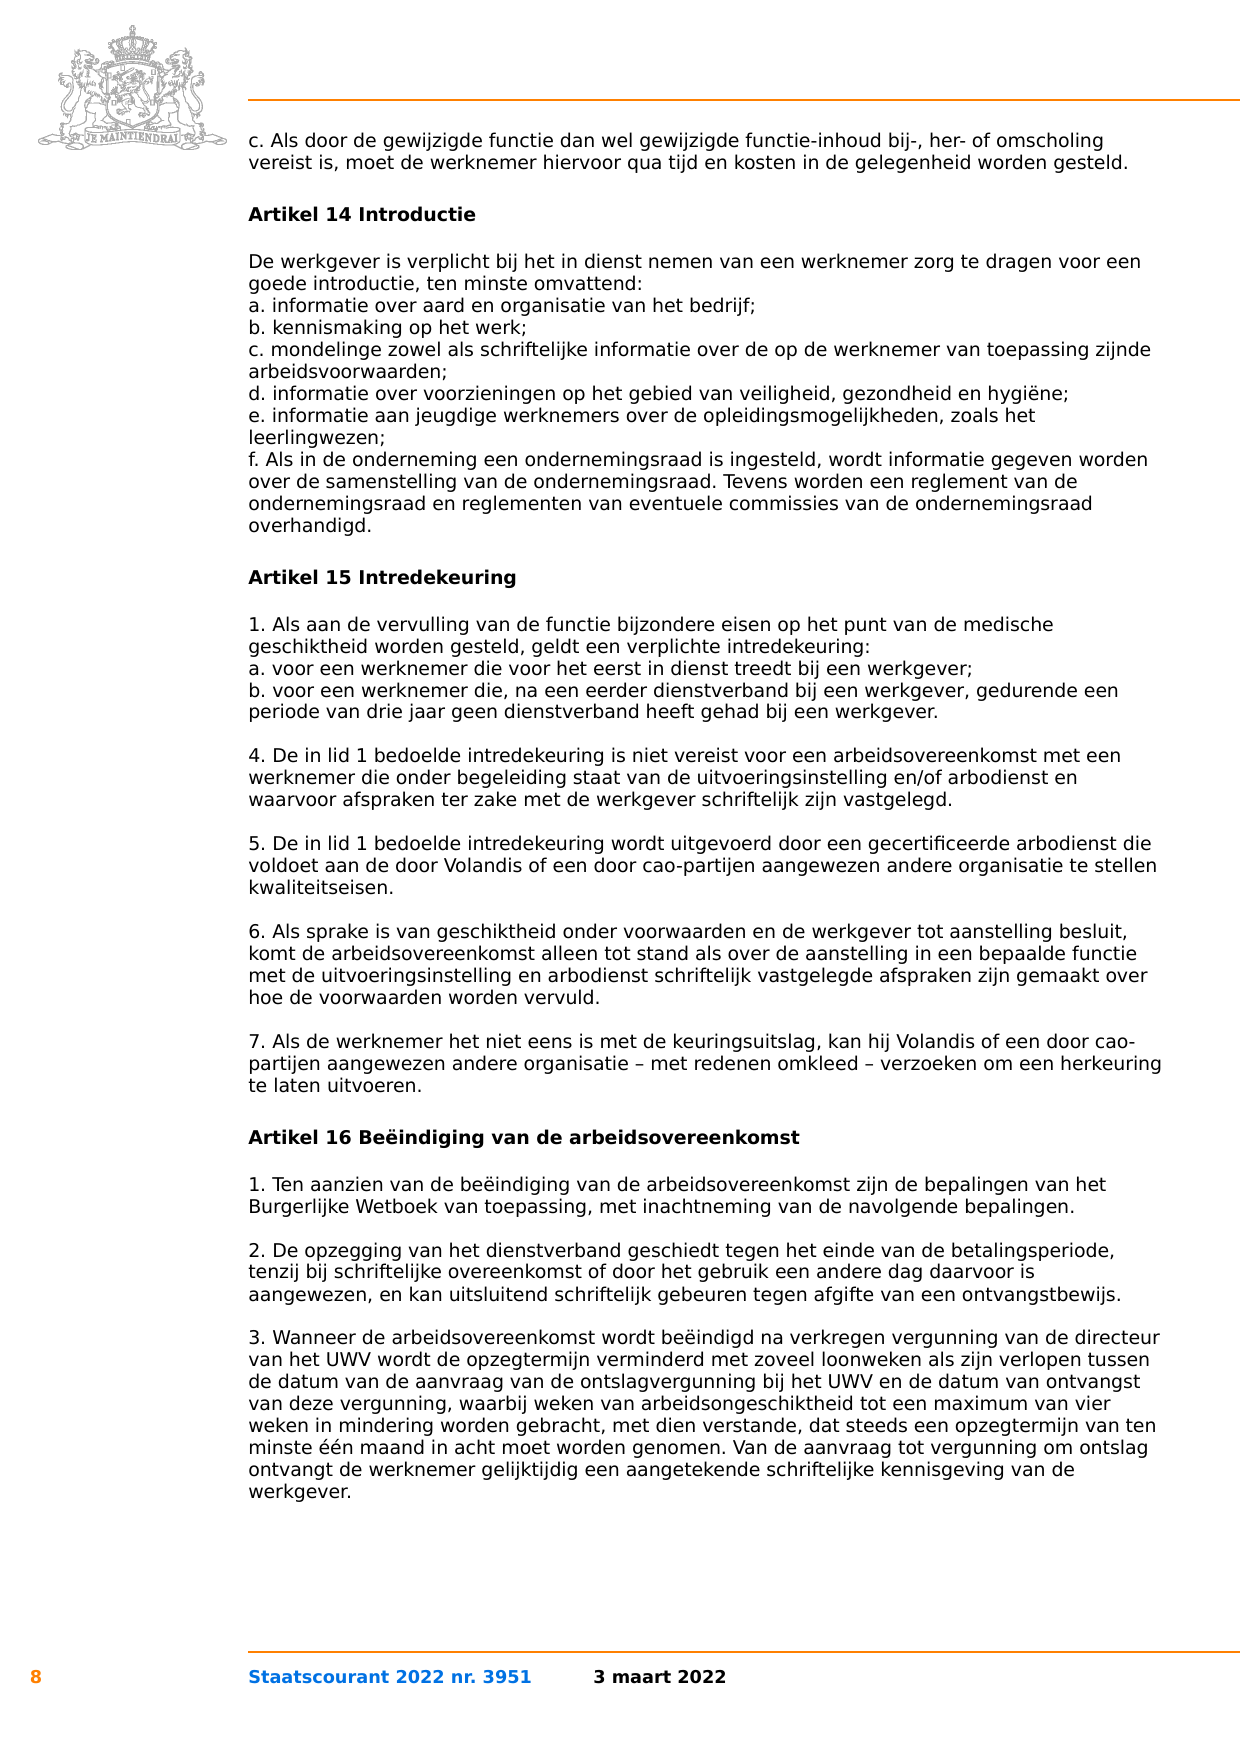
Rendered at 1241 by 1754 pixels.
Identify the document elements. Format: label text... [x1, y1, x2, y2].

text b. kennismaking op het werk; [248, 317, 1163, 339]
text 1. Ten aanzien van de beëindiging van de arbeidsovereenkomst zijn de bepalingen van het Burgerlijke Wetboek van toepassing, met inachtneming van de navolgende bepalingen. [248, 1174, 1163, 1218]
text 6. Als sprake is van geschiktheid onder voorwaarden en de werkgever tot aanstelling besluit, komt de arbeidsovereenkomst alleen tot stand als over de aanstelling in een bepaalde functie met de uitvoeringsinstelling en arbodienst schriftelijk vastgelegde afspraken zijn gemaakt over hoe de voorwaarden worden vervuld. [248, 921, 1163, 1009]
text b. voor een werknemer die, na een eerder dienstverband bij een werkgever, gedurende een periode van drie jaar geen dienstverband heeft gehad bij een werkgever. [248, 679, 1163, 723]
text 7. Als de werknemer het niet eens is met de keuringsuitslag, kan hij Volandis of een door cao-partijen aangewezen andere organisatie – met redenen omkleed – verzoeken om een herkeuring te laten uitvoeren. [248, 1031, 1163, 1097]
text a. voor een werknemer die voor het eerst in dienst treedt bij een werkgever; [248, 657, 1163, 679]
text 3. Wanneer de arbeidsovereenkomst wordt beëindigd na verkregen vergunning van de directeur van het UWV wordt de opzegtermijn verminderd met zoveel loonweken als zijn verlopen tussen de datum van de aanvraag van de ontslagvergunning bij het UWV en de datum van ontvangst van deze vergunning, waarbij weken van arbeidsongeschiktheid tot een maximum van vier weken in mindering worden gebracht, met dien verstande, dat steeds een opzegtermijn van ten minste één maand in acht moet worden genomen. Van de aanvraag tot vergunning om ontslag ontvangt de werknemer gelijktijdig een aangetekende schriftelijke kennisgeving van de werkgever. [248, 1327, 1163, 1503]
text De werkgever is verplicht bij het in dienst nemen van een werknemer zorg te dragen voor een goede introductie, ten minste omvattend: [248, 251, 1163, 295]
text c. Als door de gewijzigde functie dan wel gewijzigde functie-inhoud bij-, her- of omscholing vereist is, moet de werknemer hiervoor qua tijd en kosten in de gelegenheid worden gesteld. [248, 130, 1163, 174]
text d. informatie over voorzieningen op het gebied van veiligheid, gezondheid en hygiëne; [248, 383, 1163, 405]
text f. Als in de onderneming een ondernemingsraad is ingesteld, wordt informatie gegeven worden over de samenstelling van de ondernemingsraad. Tevens worden een reglement van de ondernemingsraad en reglementen van eventuele commissies van de ondernemingsraad overhandigd. [248, 449, 1163, 537]
text c. mondelinge zowel als schriftelijke informatie over de op de werknemer van toepassing zijnde arbeidsvoorwaarden; [248, 339, 1163, 383]
text 4. De in lid 1 bedoelde intredekeuring is niet vereist voor een arbeidsovereenkomst met een werknemer die onder begeleiding staat van de uitvoeringsinstelling en/of arbodienst en waarvoor afspraken ter zake met de werkgever schriftelijk zijn vastgelegd. [248, 745, 1163, 811]
text 1. Als aan de vervulling van de functie bijzondere eisen op het punt van de medische geschiktheid worden gesteld, geldt een verplichte intredekeuring: [248, 613, 1163, 657]
subtitle Artikel 16 Beëindiging van de arbeidsovereenkomst [248, 1127, 1163, 1149]
picture [38, 25, 227, 150]
subtitle Artikel 15 Intredekeuring [248, 567, 1163, 588]
text 5. De in lid 1 bedoelde intredekeuring wordt uitgevoerd door een gecertificeerde arbodienst die voldoet aan de door Volandis of een door cao-partijen aangewezen andere organisatie te stellen kwaliteitseisen. [248, 833, 1163, 899]
text 2. De opzegging van het dienstverband geschiedt tegen het einde van de betalingsperiode, tenzij bij schriftelijke overeenkomst of door het gebruik een andere dag daarvoor is aangewezen, en kan uitsluitend schriftelijk gebeuren tegen afgifte van een ontvangstbewijs. [248, 1239, 1163, 1305]
text e. informatie aan jeugdige werknemers over de opleidingsmogelijkheden, zoals het leerlingwezen; [248, 405, 1163, 449]
subtitle Artikel 14 Introductie [248, 204, 1163, 226]
text a. informatie over aard en organisatie van het bedrijf; [248, 295, 1163, 317]
